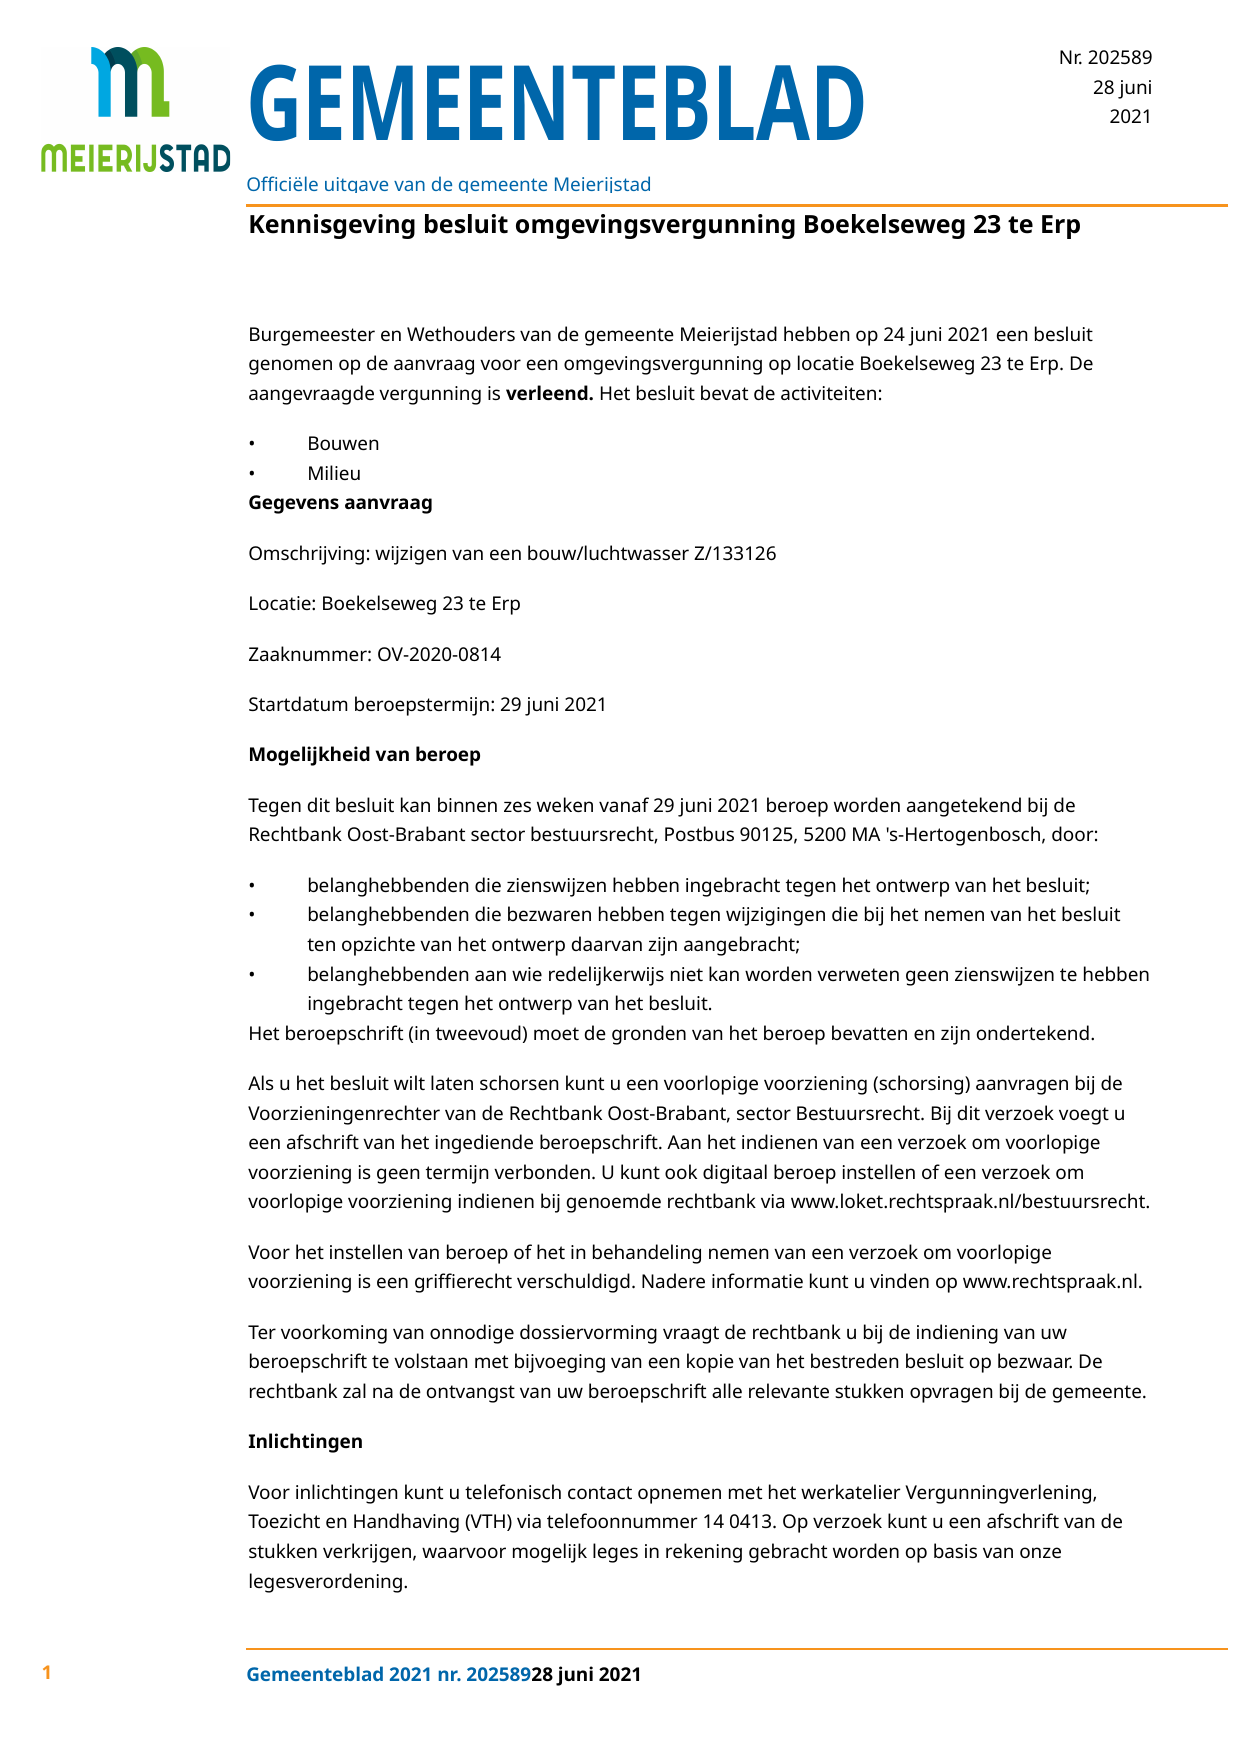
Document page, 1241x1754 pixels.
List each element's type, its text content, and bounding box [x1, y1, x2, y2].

list Bouwen [248, 430, 1152, 456]
text Omschrijving: wijzigen van een bouw/luchtwasser Z/133126 [248, 540, 1152, 566]
list Milieu [248, 460, 1152, 486]
text Ter voorkoming van onnodige dossiervorming vraagt de rechtbank u bij de indiening van uw beroepschrift te volstaan met bijvoeging van een kopie van het bestreden besluit op bezwaar. De rechtbank zal na de ontvangst van uw beroepschrift alle relevante stukken opvragen bij de gemeente. [248, 1319, 1152, 1404]
text Het beroepschrift (in tweevoud) moet de gronden van het beroep bevatten en zijn ondertekend. [248, 1020, 1152, 1046]
text Mogelijkheid van beroep [248, 742, 1152, 767]
text Voor inlichtingen kunt u telefonisch contact opnemen met het werkatelier Vergunningverlening, Toezicht en Handhaving (VTH) via telefoonnummer 14 0413. Op verzoek kunt u een afschrift van de stukken verkrijgen, waarvoor mogelijk leges in rekening gebracht worden op basis van onze legesverordening. [248, 1479, 1152, 1593]
text Locatie: Boekelseweg 23 te Erp [248, 590, 1152, 616]
text Voor het instellen van beroep of het in behandeling nemen van een verzoek om voorlopige voorziening is een griffierecht verschuldigd. Nadere informatie kunt u vinden op www.rechtspraak.nl. [248, 1239, 1152, 1294]
text Burgemeester en Wethouders van de gemeente Meierijstad hebben op 24 juni 2021 een besluit genomen op de aanvraag voor een omgevingsvergunning op locatie Boekelseweg 23 te Erp. De aangevraagde vergunning is verleend. Het besluit bevat de activiteiten: [248, 321, 1152, 406]
text Startdatum beroepstermijn: 29 juni 2021 [248, 691, 1152, 717]
list belanghebbenden aan wie redelijkerwijs niet kan worden verweten geen zienswijzen te hebben ingebracht tegen het ontwerp van het besluit. [248, 961, 1152, 1016]
text Kennisgeving besluit omgevingsvergunning Boekelseweg 23 te Erp [248, 207, 1152, 241]
list belanghebbenden die bezwaren hebben tegen wijzigingen die bij het nemen van het besluit ten opzichte van het ontwerp daarvan zijn aangebracht; [248, 902, 1152, 957]
list belanghebbenden die zienswijzen hebben ingebracht tegen het ontwerp van het besluit; [248, 872, 1152, 898]
text Tegen dit besluit kan binnen zes weken vanaf 29 juni 2021 beroep worden aangetekend bij de Rechtbank Oost-Brabant sector bestuursrecht, Postbus 90125, 5200 MA 's-Hertogenbosch, door: [248, 792, 1152, 847]
text Gegevens aanvraag [248, 489, 1152, 515]
text Als u het besluit wilt laten schorsen kunt u een voorlopige voorziening (schorsing) aanvragen bij de Voorzieningenrechter van de Rechtbank Oost-Brabant, sector Bestuursrecht. Bij dit verzoek voegt u een afschrift van het ingediende beroepschrift. Aan het indienen van een verzoek om voorlopige voorziening is geen termijn verbonden. U kunt ook digitaal beroep instellen of een verzoek om voorlopige voorziening indienen bij genoemde rechtbank via www.loket.rechtspraak.nl/bestuursrecht. [248, 1070, 1152, 1214]
picture [41, 47, 231, 172]
text Inlichtingen [248, 1429, 1152, 1454]
text Zaaknummer: OV-2020-0814 [248, 641, 1152, 666]
